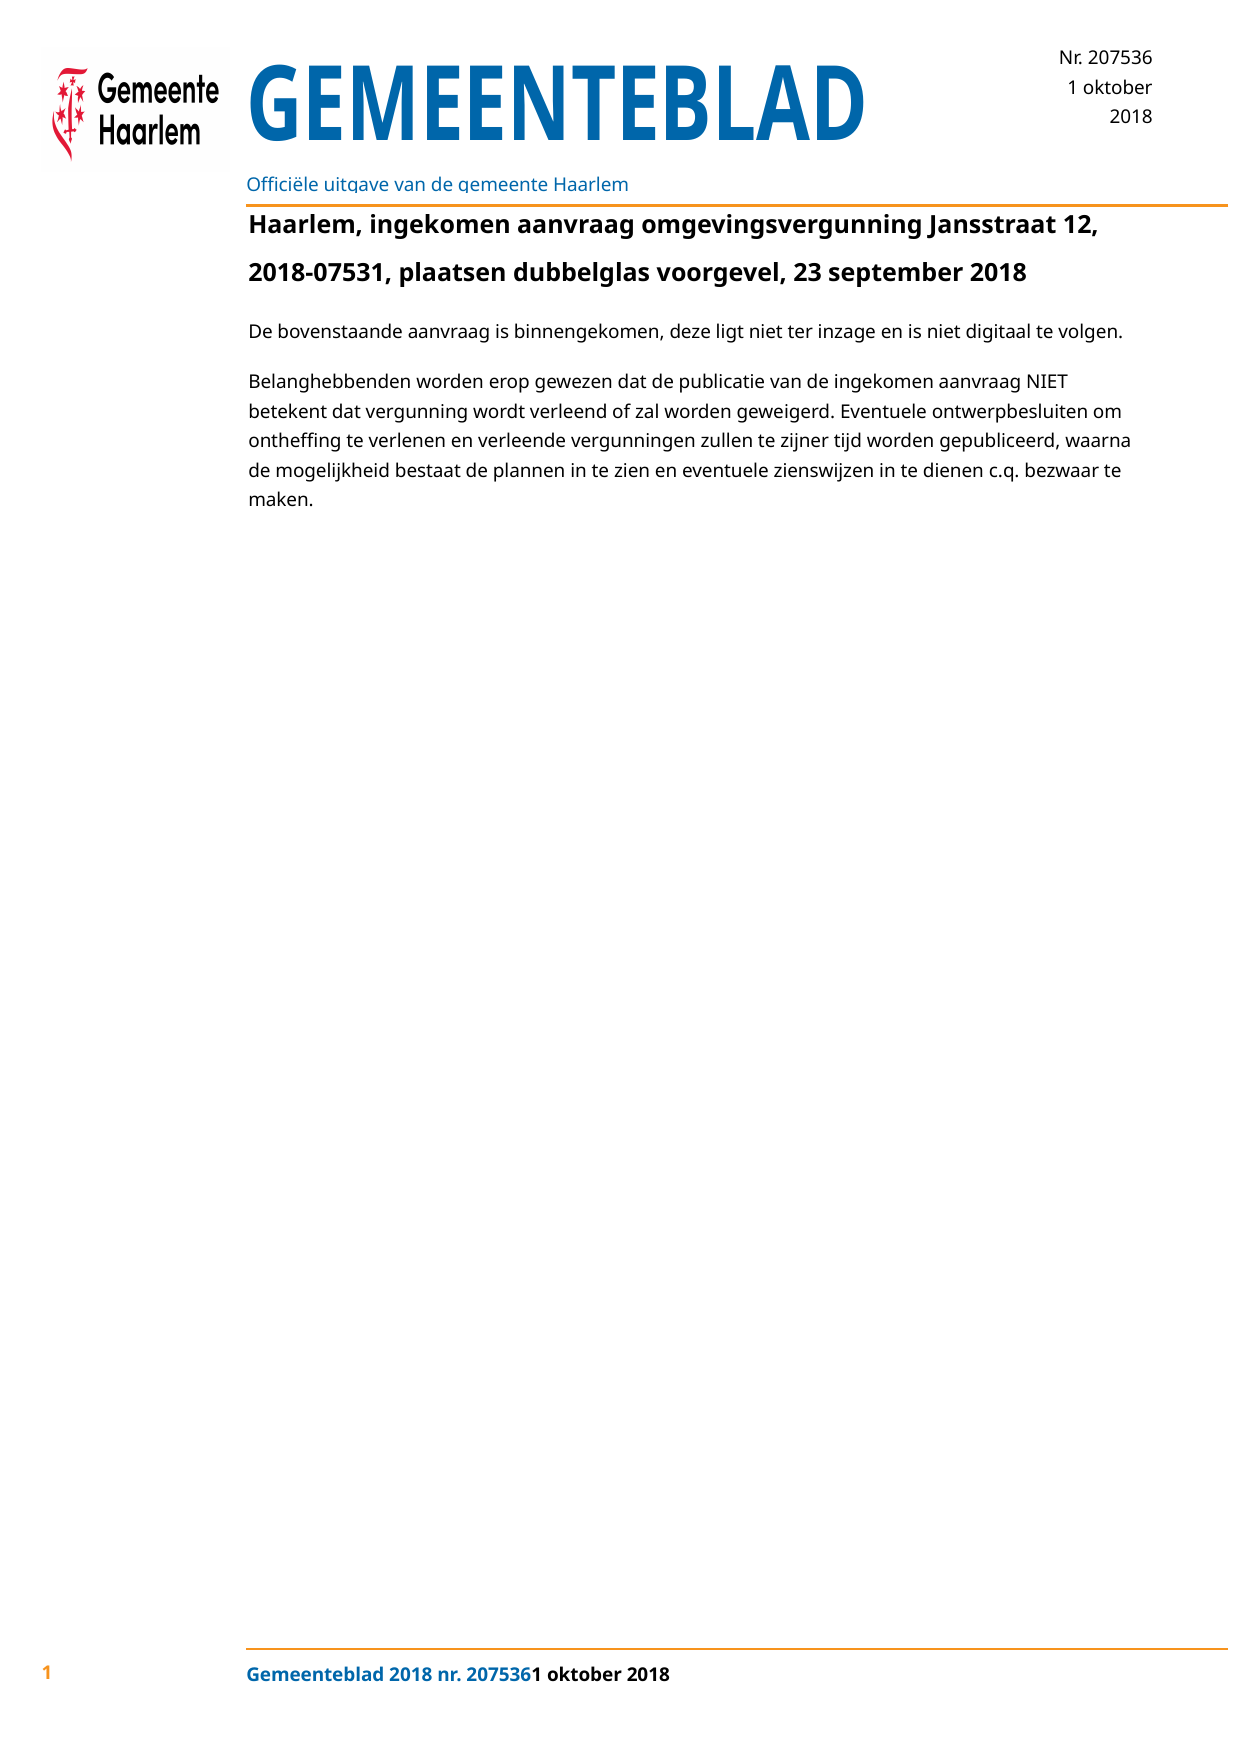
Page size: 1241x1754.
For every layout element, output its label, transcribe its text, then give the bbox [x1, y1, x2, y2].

picture [41, 47, 231, 172]
text Belanghebbenden worden erop gewezen dat de publicatie van de ingekomen aanvraag NIET betekent dat vergunning wordt verleend of zal worden geweigerd. Eventuele ontwerpbesluiten om ontheffing te verlenen en verleende vergunningen zullen te zijner tijd worden gepubliceerd, waarna de mogelijkheid bestaat de plannen in te zien en eventuele zienswijzen in te dienen c.q. bezwaar te maken. [248, 368, 1152, 512]
text De bovenstaande aanvraag is binnengekomen, deze ligt niet ter inzage en is niet digitaal te volgen. [248, 318, 1152, 344]
text Haarlem, ingekomen aanvraag omgevingsvergunning Jansstraat 12, 2018-07531, plaatsen dubbelglas voorgevel, 23 september 2018 [248, 207, 1152, 288]
